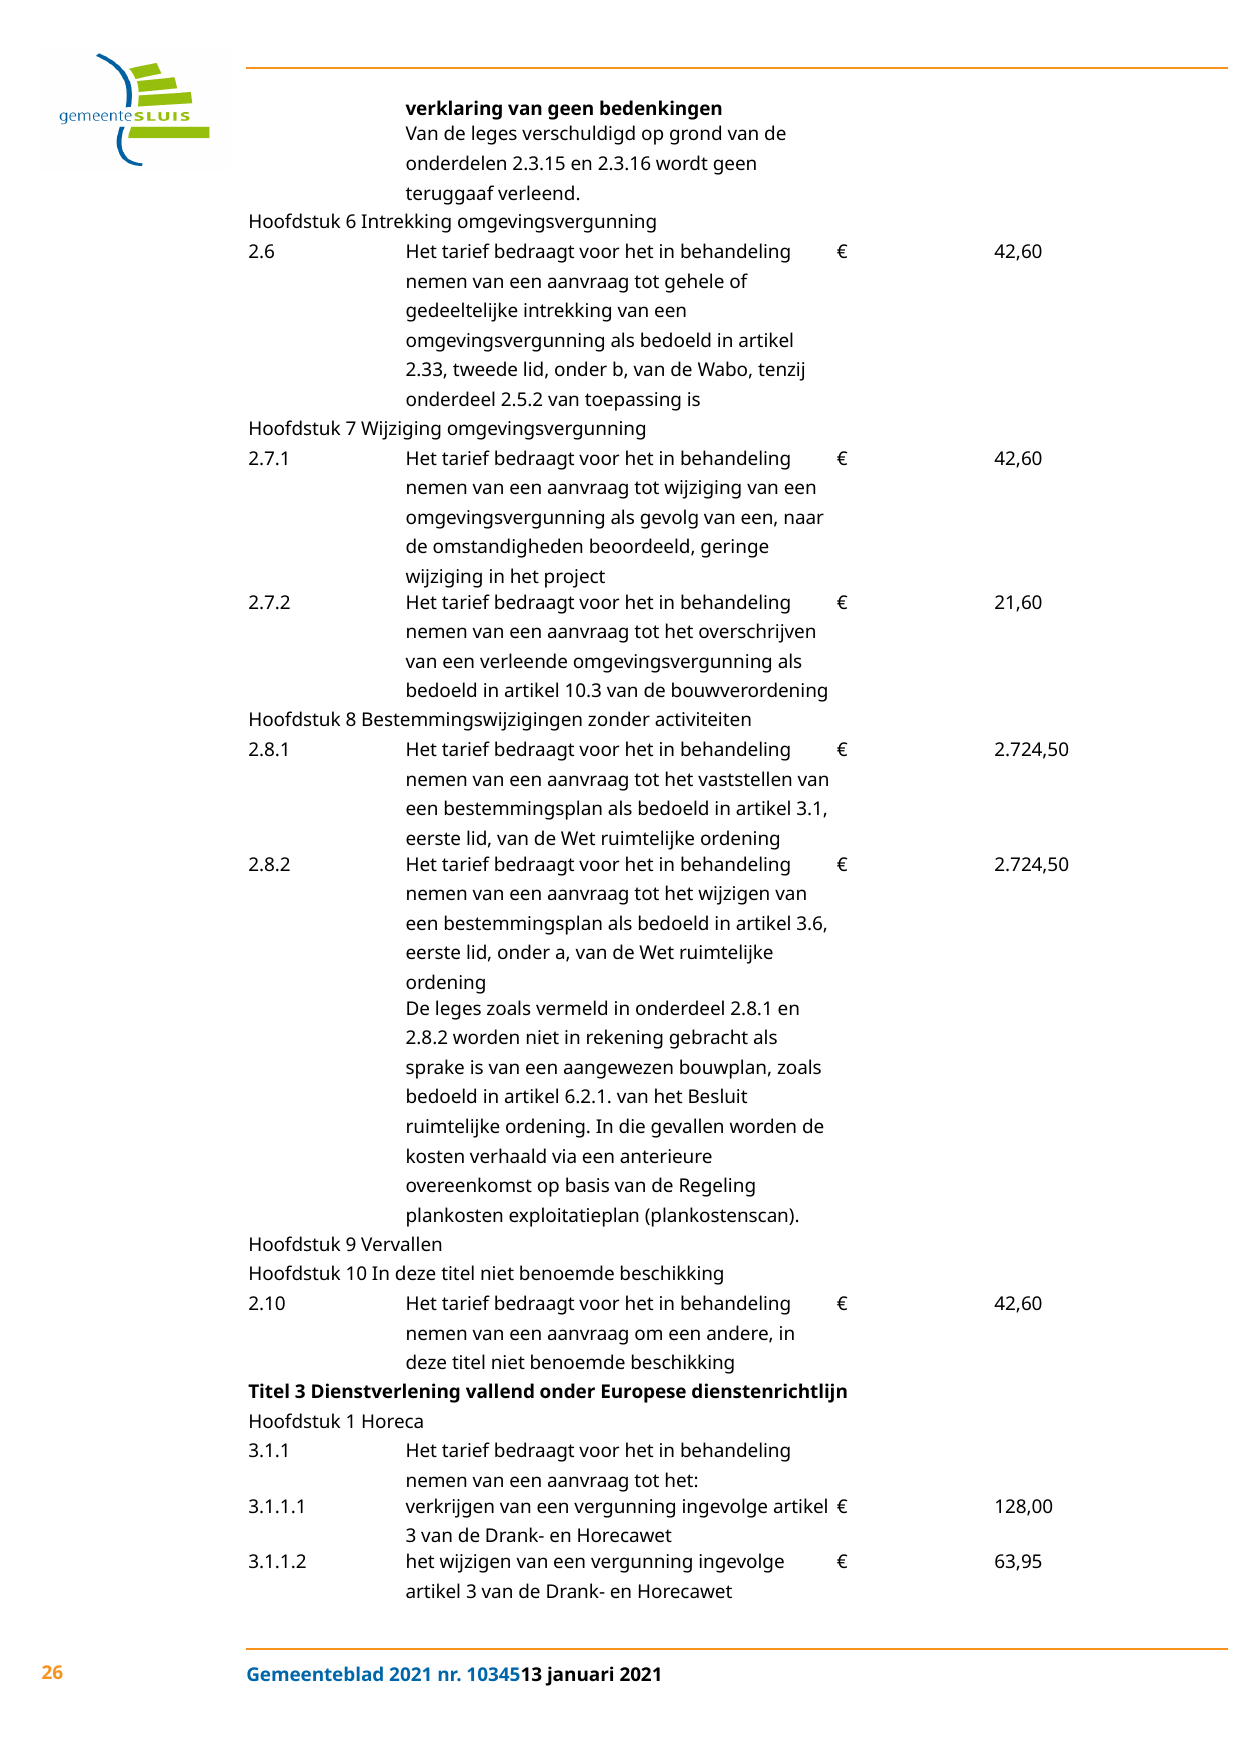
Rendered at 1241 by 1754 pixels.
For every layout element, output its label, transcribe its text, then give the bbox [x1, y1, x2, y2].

table_header Het tarief bedraagt voor het in behandeling nemen van een aanvraag tot het: [405, 1438, 837, 1493]
table_cell € [837, 1493, 994, 1548]
table_header € [837, 1290, 994, 1375]
table_header Het tarief bedraagt voor het in behandeling nemen van een aanvraag tot gehele of gedeeltelijke intrekking van een omgevingsvergunning als bedoeld in artikel 2.33, tweede lid, onder b, van de Wabo, tenzij onderdeel 2.5.2 van toepassing is [405, 238, 837, 412]
table_header € [837, 445, 994, 589]
table_header Het tarief bedraagt voor het in behandeling nemen van een aanvraag tot het vaststellen van een bestemmingsplan als bedoeld in artikel 3.1, eerste lid, van de Wet ruimtelijke ordening [405, 736, 837, 851]
table_cell [837, 95, 994, 121]
table_header [994, 1438, 1152, 1493]
table_cell het wijzigen van een vergunning ingevolge artikel 3 van de Drank- en Horecawet [405, 1548, 837, 1603]
table_cell Het tarief bedraagt voor het in behandeling nemen van een aanvraag tot het wijzigen van een bestemmingsplan als bedoeld in artikel 3.6, eerste lid, onder a, van de Wet ruimtelijke ordening [405, 851, 837, 995]
table_header 2.724,50 [994, 736, 1152, 851]
table_cell [994, 95, 1152, 121]
table_cell Van de leges verschuldigd op grond van de onderdelen 2.3.15 en 2.3.16 wordt geen teruggaaf verleend. [405, 121, 837, 205]
table_cell [994, 995, 1152, 1228]
table_cell De leges zoals vermeld in onderdeel 2.8.1 en 2.8.2 worden niet in rekening gebracht als sprake is van een aangewezen bouwplan, zoals bedoeld in artikel 6.2.1. van het Besluit ruimtelijke ordening. In die gevallen worden de kosten verhaald via een anterieure overeenkomst op basis van de Regeling plankosten exploitatieplan (plankostenscan). [405, 995, 837, 1228]
table_header € [837, 238, 994, 412]
table_cell verkrijgen van een vergunning ingevolge artikel 3 van de Drank- en Horecawet [405, 1493, 837, 1548]
table_cell [837, 121, 994, 205]
table_cell verklaring van geen bedenkingen [405, 95, 837, 121]
table_header 3.1.1 [248, 1438, 405, 1493]
table_header 2.10 [248, 1290, 405, 1375]
text Hoofdstuk 10 In deze titel niet benoemde beschikking [248, 1261, 1152, 1286]
table_header 42,60 [994, 238, 1152, 412]
table_cell [837, 995, 994, 1228]
table_cell € [837, 1548, 994, 1603]
text Titel 3 Dienstverlening vallend onder Europese dienstenrichtlijn [248, 1378, 1152, 1404]
table_header 2.7.1 [248, 445, 405, 589]
table_cell [248, 95, 405, 121]
table_header [837, 1438, 994, 1493]
table_header Het tarief bedraagt voor het in behandeling nemen van een aanvraag tot wijziging van een omgevingsvergunning als gevolg van een, naar de omstandigheden beoordeeld, geringe wijziging in het project [405, 445, 837, 589]
table_header € [837, 736, 994, 851]
text Hoofdstuk 8 Bestemmingswijzigingen zonder activiteiten [248, 707, 1152, 732]
table_cell 3.1.1.1 [248, 1493, 405, 1548]
table_cell 63,95 [994, 1548, 1152, 1603]
text Hoofdstuk 1 Horeca [248, 1408, 1152, 1434]
table_cell 2.7.2 [248, 589, 405, 703]
table_header 2.8.1 [248, 736, 405, 851]
table_cell 21,60 [994, 589, 1152, 703]
table_cell [994, 121, 1152, 205]
table_cell € [837, 589, 994, 703]
table_header 42,60 [994, 1290, 1152, 1375]
table_header Het tarief bedraagt voor het in behandeling nemen van een aanvraag om een andere, in deze titel niet benoemde beschikking [405, 1290, 837, 1375]
table_cell 2.8.2 [248, 851, 405, 995]
text Hoofdstuk 6 Intrekking omgevingsvergunning [248, 209, 1152, 234]
table_cell [248, 121, 405, 205]
table_cell 3.1.1.2 [248, 1548, 405, 1603]
table_header 2.6 [248, 238, 405, 412]
table_cell 128,00 [994, 1493, 1152, 1548]
table_cell Het tarief bedraagt voor het in behandeling nemen van een aanvraag tot het overschrijven van een verleende omgevingsvergunning als bedoeld in artikel 10.3 van de bouwverordening [405, 589, 837, 703]
picture [41, 47, 231, 172]
table_header 42,60 [994, 445, 1152, 589]
table_cell € [837, 851, 994, 995]
table_cell 2.724,50 [994, 851, 1152, 995]
table_cell [248, 995, 405, 1228]
text Hoofdstuk 9 Vervallen [248, 1231, 1152, 1257]
text Hoofdstuk 7 Wijziging omgevingsvergunning [248, 415, 1152, 441]
